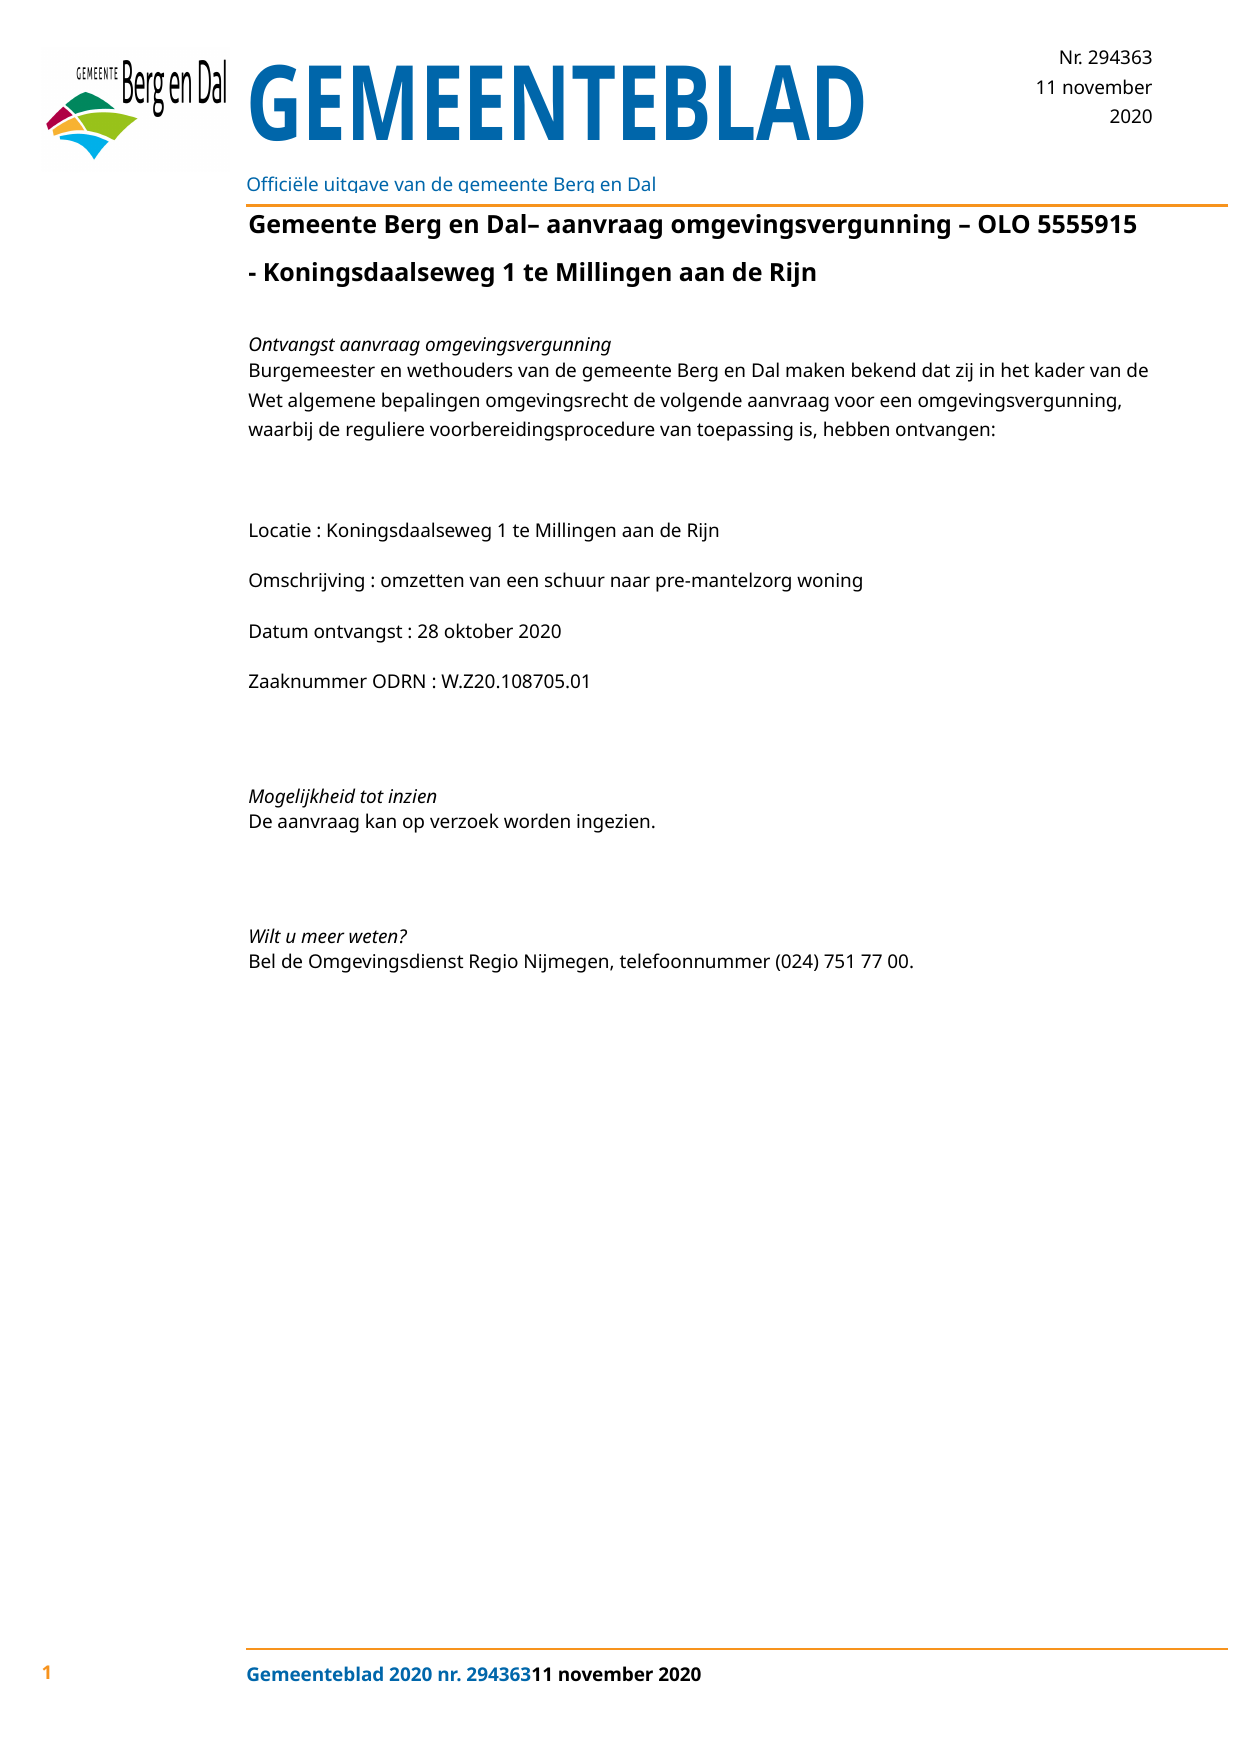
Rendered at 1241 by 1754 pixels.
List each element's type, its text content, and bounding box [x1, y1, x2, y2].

text Mogelijkheid tot inzien [248, 783, 1152, 808]
text Locatie : Koningsdaalseweg 1 te Millingen aan de Rijn [248, 517, 1152, 543]
text Omschrijving : omzetten van een schuur naar pre-mantelzorg woning [248, 568, 1152, 593]
text Gemeente Berg en Dal– aanvraag omgevingsvergunning – OLO 5555915 - Koningsdaalseweg 1 te Millingen aan de Rijn [248, 207, 1152, 288]
text Burgemeester en wethouders van de gemeente Berg en Dal maken bekend dat zij in het kader van de Wet algemene bepalingen omgevingsrecht de volgende aanvraag voor een omgevingsvergunning, waarbij de reguliere voorbereidingsprocedure van toepassing is, hebben ontvangen: [248, 357, 1152, 442]
text Bel de Omgevingsdienst Regio Nijmegen, telefoonnummer (024) 751 77 00. [248, 949, 1152, 974]
text Ontvangst aanvraag omgevingsvergunning [248, 331, 1152, 357]
text Wilt u meer weten? [248, 923, 1152, 949]
text De aanvraag kan op verzoek worden ingezien. [248, 808, 1152, 834]
text Datum ontvangst : 28 oktober 2020 [248, 618, 1152, 644]
text Zaaknummer ODRN : W.Z20.108705.01 [248, 668, 1152, 694]
picture [41, 47, 231, 172]
